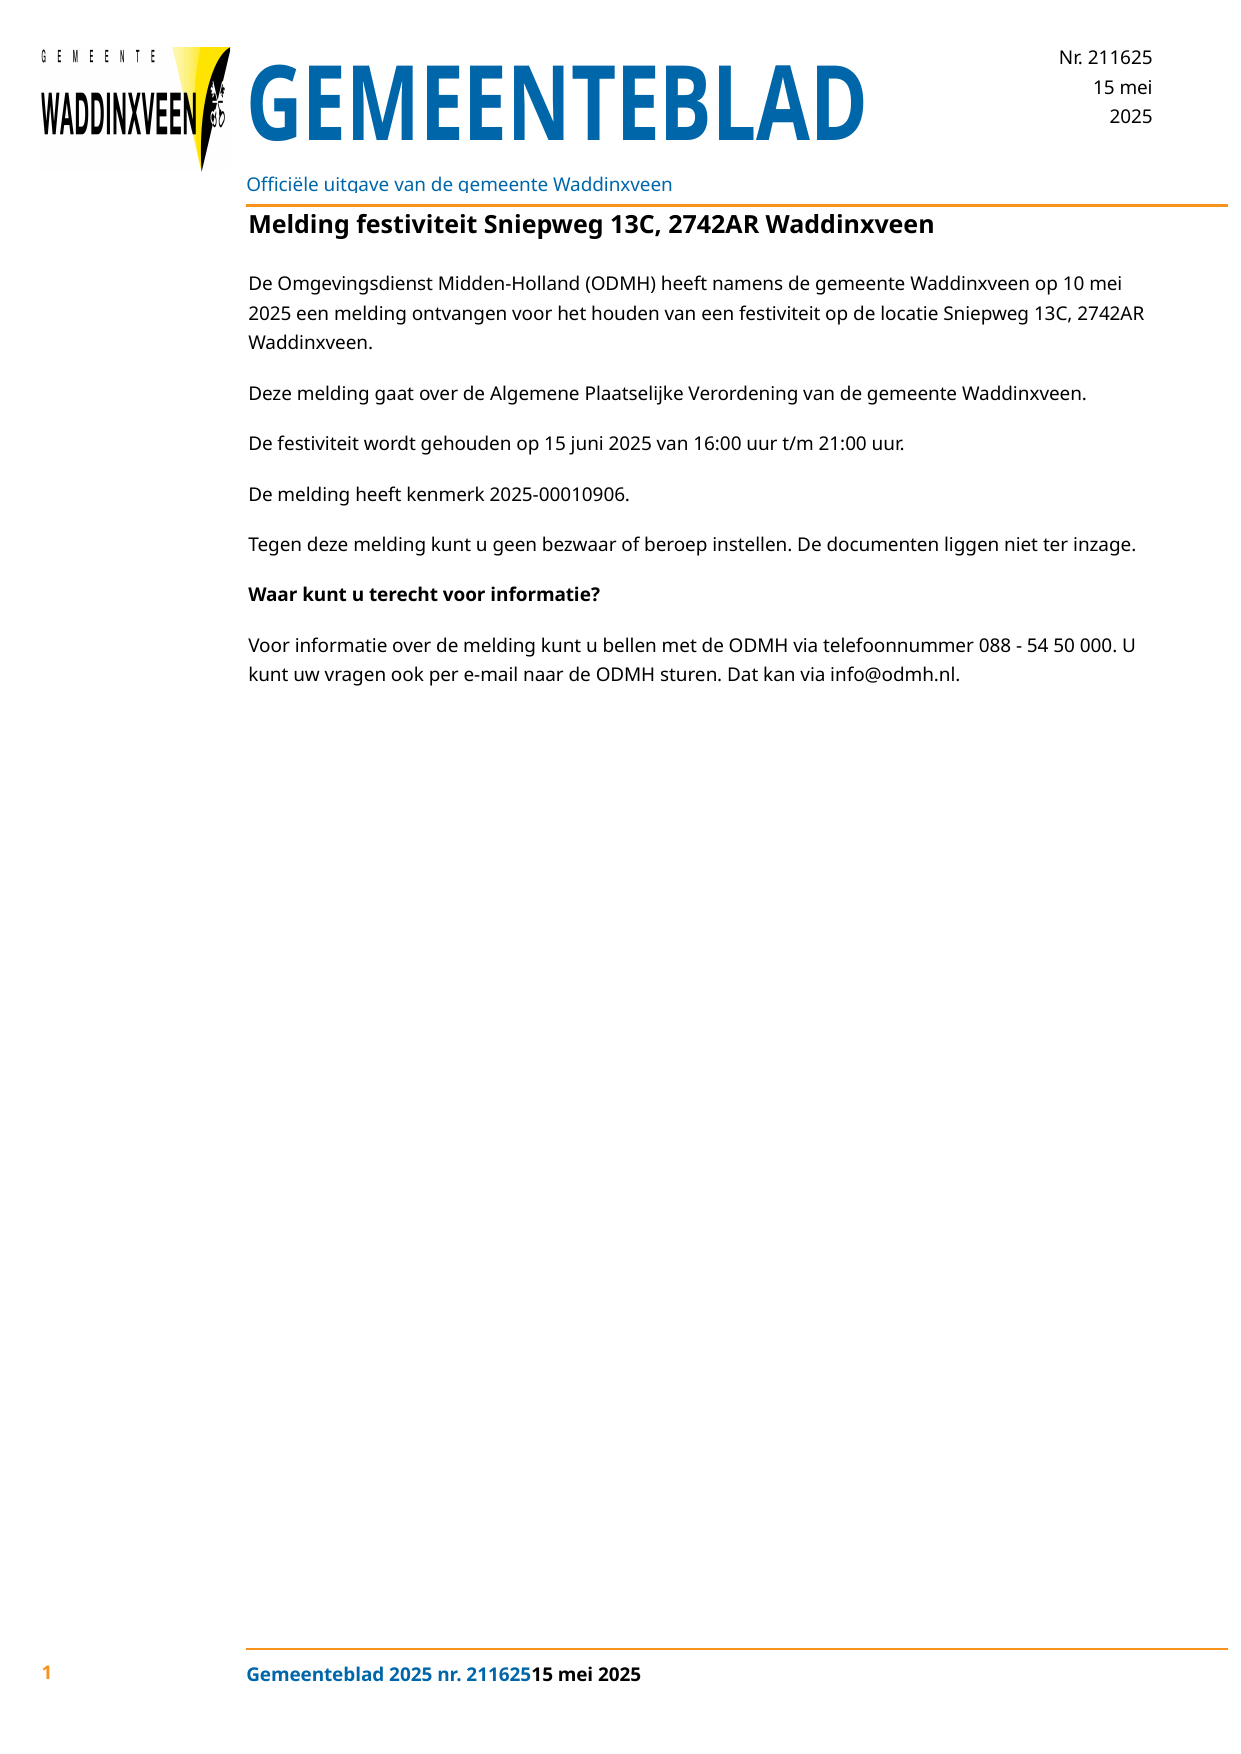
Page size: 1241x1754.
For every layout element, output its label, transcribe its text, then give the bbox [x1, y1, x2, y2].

text De festiviteit wordt gehouden op 15 juni 2025 van 16:00 uur t/m 21:00 uur. [248, 430, 1152, 456]
text Deze melding gaat over de Algemene Plaatselijke Verordening van de gemeente Waddinxveen. [248, 380, 1152, 406]
picture [41, 47, 231, 172]
text De Omgevingsdienst Midden-Holland (ODMH) heeft namens de gemeente Waddinxveen op 10 mei 2025 een melding ontvangen voor het houden van een festiviteit op de locatie Sniepweg 13C, 2742AR Waddinxveen. [248, 270, 1152, 355]
text Voor informatie over de melding kunt u bellen met de ODMH via telefoonnummer 088 - 54 50 000. U kunt uw vragen ook per e-mail naar de ODMH sturen. Dat kan via info@odmh.nl. [248, 632, 1152, 687]
text Waar kunt u terecht voor informatie? [248, 582, 1152, 607]
text De melding heeft kenmerk 2025-00010906. [248, 481, 1152, 506]
text Melding festiviteit Sniepweg 13C, 2742AR Waddinxveen [248, 207, 1152, 241]
text Tegen deze melding kunt u geen bezwaar of beroep instellen. De documenten liggen niet ter inzage. [248, 531, 1152, 557]
